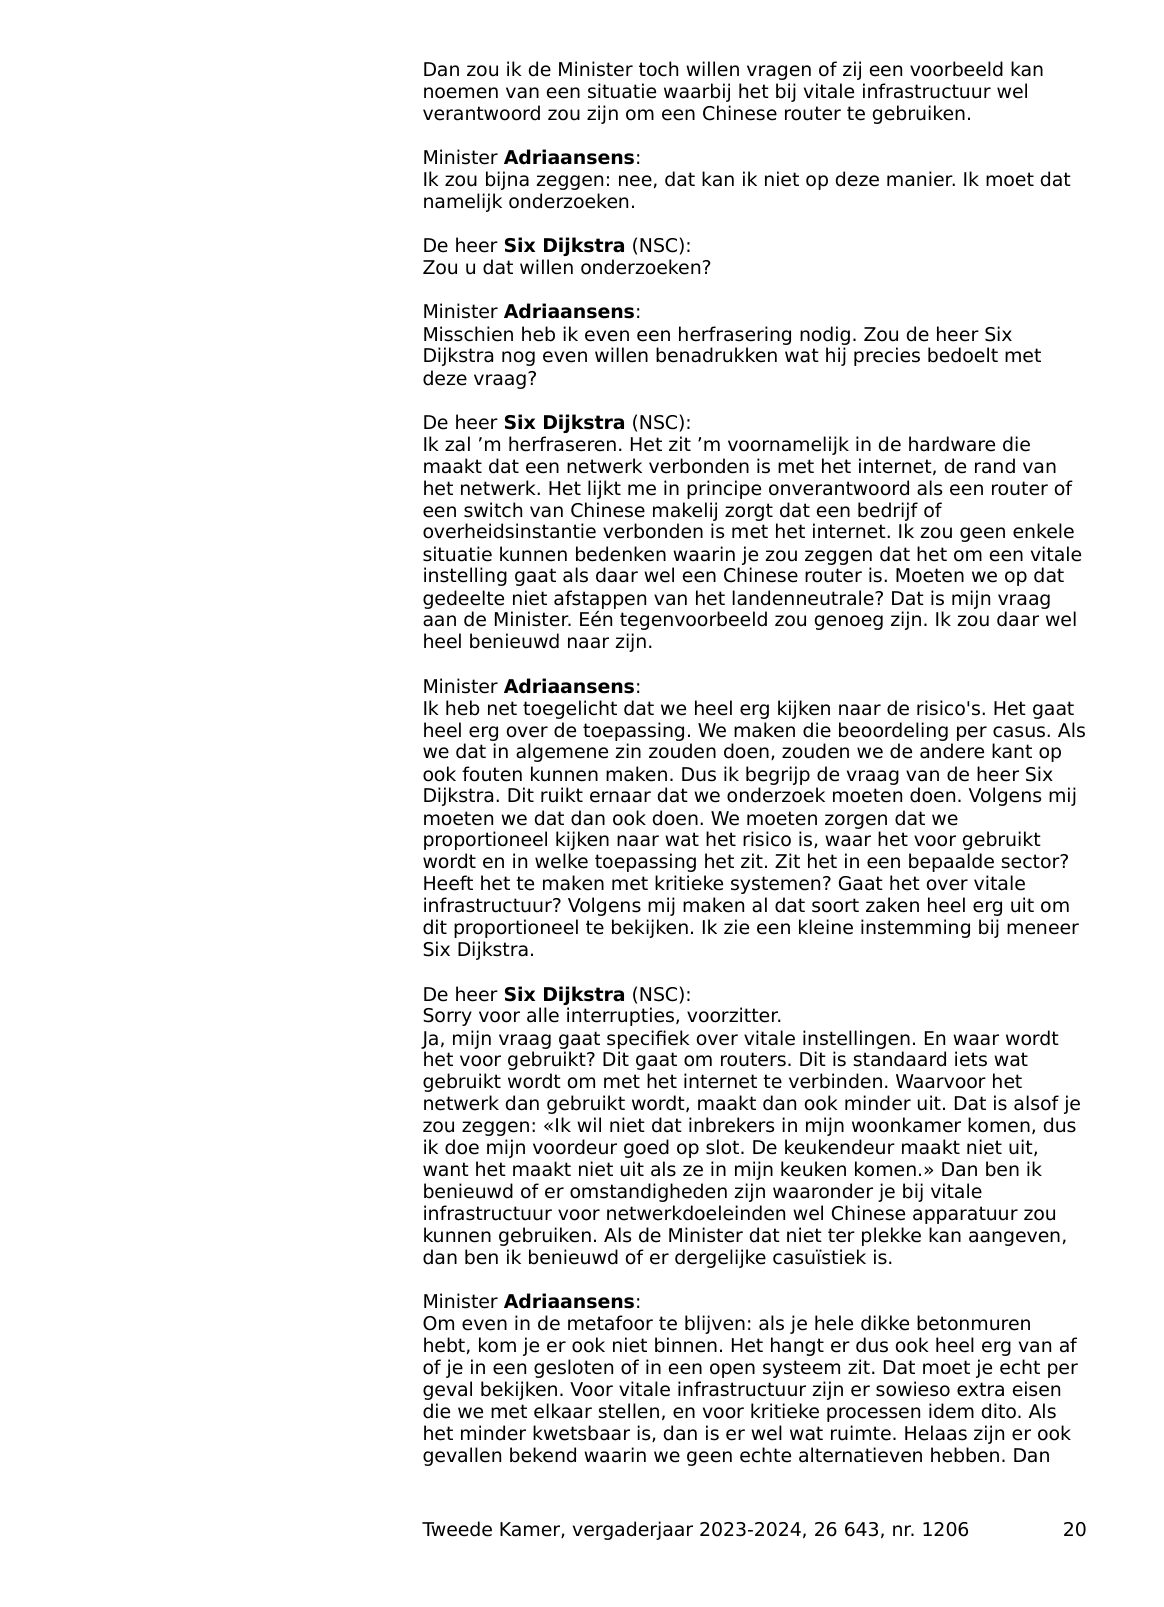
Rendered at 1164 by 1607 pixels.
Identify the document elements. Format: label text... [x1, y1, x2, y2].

text Om even in de metafoor te blijven: als je hele dikke betonmuren hebt, kom je er ook niet binnen. Het hangt er dus ook heel erg van af of je in een gesloten of in een open systeem zit. Dat moet je echt per geval bekijken. Voor vitale infrastructuur zijn er sowieso extra eisen die we met elkaar stellen, en voor kritieke processen idem dito. Als het minder kwetsbaar is, dan is er wel wat ruimte. Helaas zijn er ook gevallen bekend waarin we geen echte alternatieven hebben. Dan [422, 1313, 1087, 1467]
text Misschien heb ik even een herfrasering nodig. Zou de heer Six Dijkstra nog even willen benadrukken wat hij precies bedoelt met deze vraag? [422, 323, 1087, 389]
text De heer Six Dijkstra (NSC): [422, 412, 1087, 433]
text Minister Adriaansens: [422, 1291, 1087, 1313]
text Zou u dat willen onderzoeken? [422, 257, 1087, 279]
text Ik zou bijna zeggen: nee, dat kan ik niet op deze manier. Ik moet dat namelijk onderzoeken. [422, 169, 1087, 213]
text Ik zal ’m herfraseren. Het zit ’m voornamelijk in de hardware die maakt dat een netwerk verbonden is met het internet, de rand van het netwerk. Het lijkt me in principe onverantwoord als een router of een switch van Chinese makelij zorgt dat een bedrijf of overheidsinstantie verbonden is met het internet. Ik zou geen enkele situatie kunnen bedenken waarin je zou zeggen dat het om een vitale instelling gaat als daar wel een Chinese router is. Moeten we op dat gedeelte niet afstappen van het landenneutrale? Dat is mijn vraag aan de Minister. Eén tegenvoorbeeld zou genoeg zijn. Ik zou daar wel heel benieuwd naar zijn. [422, 433, 1087, 653]
text Dan zou ik de Minister toch willen vragen of zij een voorbeeld kan noemen van een situatie waarbij het bij vitale infrastructuur wel verantwoord zou zijn om een Chinese router te gebruiken. [422, 59, 1087, 125]
text Ik heb net toegelicht dat we heel erg kijken naar de risico's. Het gaat heel erg over de toepassing. We maken die beoordeling per casus. Als we dat in algemene zin zouden doen, zouden we de andere kant op ook fouten kunnen maken. Dus ik begrijp de vraag van de heer Six Dijkstra. Dit ruikt ernaar dat we onderzoek moeten doen. Volgens mij moeten we dat dan ook doen. We moeten zorgen dat we proportioneel kijken naar wat het risico is, waar het voor gebruikt wordt en in welke toepassing het zit. Zit het in een bepaalde sector? Heeft het te maken met kritieke systemen? Gaat het over vitale infrastructuur? Volgens mij maken al dat soort zaken heel erg uit om dit proportioneel te bekijken. Ik zie een kleine instemming bij meneer Six Dijkstra. [422, 697, 1087, 961]
text De heer Six Dijkstra (NSC): [422, 983, 1087, 1005]
text Ja, mijn vraag gaat specifiek over vitale instellingen. En waar wordt het voor gebruikt? Dit gaat om routers. Dit is standaard iets wat gebruikt wordt om met het internet te verbinden. Waarvoor het netwerk dan gebruikt wordt, maakt dan ook minder uit. Dat is alsof je zou zeggen: «Ik wil niet dat inbrekers in mijn woonkamer komen, dus ik doe mijn voordeur goed op slot. De keukendeur maakt niet uit, want het maakt niet uit als ze in mijn keuken komen.» Dan ben ik benieuwd of er omstandigheden zijn waaronder je bij vitale infrastructuur voor netwerkdoeleinden wel Chinese apparatuur zou kunnen gebruiken. Als de Minister dat niet ter plekke kan aangeven, dan ben ik benieuwd of er dergelijke casuïstiek is. [422, 1027, 1087, 1269]
text Minister Adriaansens: [422, 676, 1087, 697]
text De heer Six Dijkstra (NSC): [422, 235, 1087, 257]
text Minister Adriaansens: [422, 301, 1087, 323]
text Minister Adriaansens: [422, 147, 1087, 169]
text Sorry voor alle interrupties, voorzitter. [422, 1005, 1087, 1027]
